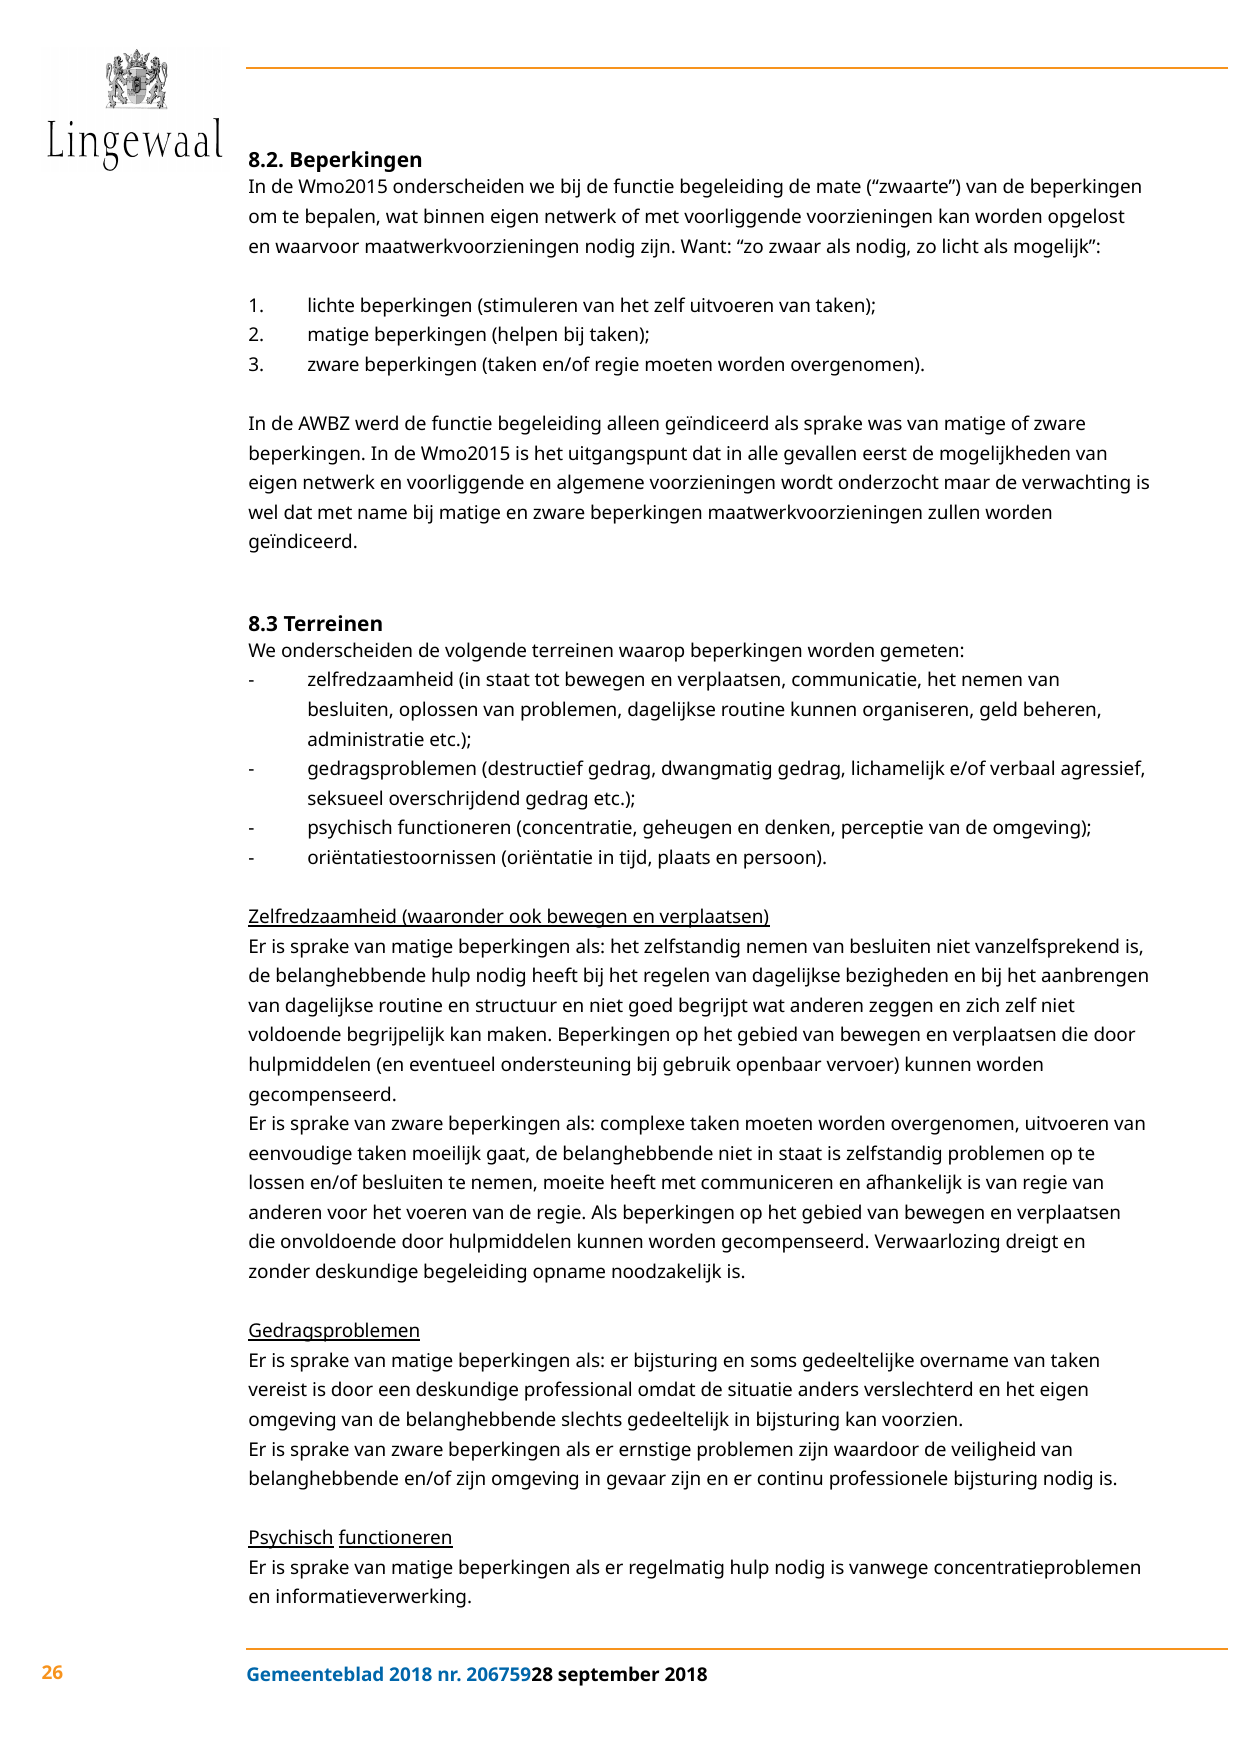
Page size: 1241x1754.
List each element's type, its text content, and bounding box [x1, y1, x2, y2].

picture [41, 47, 231, 172]
text Er is sprake van matige beperkingen als: het zelfstandig nemen van besluiten niet vanzelfsprekend is, de belanghebbende hulp nodig heeft bij het regelen van dagelijkse bezigheden en bij het aanbrengen van dagelijkse routine en structuur en niet goed begrijpt wat anderen zeggen en zich zelf niet voldoende begrijpelijk kan maken. Beperkingen op het gebied van bewegen en verplaatsen die door hulpmiddelen (en eventueel ondersteuning bij gebruik openbaar vervoer) kunnen worden gecompenseerd. [248, 933, 1152, 1107]
text Zelfredzaamheid (waaronder ook bewegen en verplaatsen) [248, 903, 1152, 929]
text 8.2. Beperkingen [248, 145, 1152, 174]
text Gedragsproblemen [248, 1317, 1152, 1343]
text We onderscheiden de volgende terreinen waarop beperkingen worden gemeten: [248, 637, 1152, 663]
text Er is sprake van matige beperkingen als: er bijsturing en soms gedeeltelijke overname van taken vereist is door een deskundige professional omdat de situatie anders verslechterd en het eigen omgeving van de belanghebbende slechts gedeeltelijk in bijsturing kan voorzien. [248, 1347, 1152, 1432]
list gedragsproblemen (destructief gedrag, dwangmatig gedrag, lichamelijk e/of verbaal agressief, seksueel overschrijdend gedrag etc.); [248, 755, 1152, 811]
text 8.3 Terreinen [248, 609, 1152, 637]
text In de Wmo2015 onderscheiden we bij de functie begeleiding de mate (“zwaarte”) van de beperkingen om te bepalen, wat binnen eigen netwerk of met voorliggende voorzieningen kan worden opgelost en waarvoor maatwerkvoorzieningen nodig zijn. Want: “zo zwaar als nodig, zo licht als mogelijk”: [248, 174, 1152, 258]
list lichte beperkingen (stimuleren van het zelf uitvoeren van taken); [248, 292, 1152, 318]
text Er is sprake van matige beperkingen als er regelmatig hulp nodig is vanwege concentratieproblemen en informatieverwerking. [248, 1554, 1152, 1609]
list psychisch functioneren (concentratie, geheugen en denken, perceptie van de omgeving); [248, 814, 1152, 840]
list oriëntatiestoornissen (oriëntatie in tijd, plaats en persoon). [248, 844, 1152, 870]
text Er is sprake van zware beperkingen als er ernstige problemen zijn waardoor de veiligheid van belanghebbende en/of zijn omgeving in gevaar zijn en er continu professionele bijsturing nodig is. [248, 1436, 1152, 1491]
text Er is sprake van zware beperkingen als: complexe taken moeten worden overgenomen, uitvoeren van eenvoudige taken moeilijk gaat, de belanghebbende niet in staat is zelfstandig problemen op te lossen en/of besluiten te nemen, moeite heeft met communiceren en afhankelijk is van regie van anderen voor het voeren van de regie. Als beperkingen op het gebied van bewegen en verplaatsen die onvoldoende door hulpmiddelen kunnen worden gecompenseerd. Verwaarlozing dreigt en zonder deskundige begeleiding opname noodzakelijk is. [248, 1110, 1152, 1284]
list zware beperkingen (taken en/of regie moeten worden overgenomen). [248, 351, 1152, 377]
list zelfredzaamheid (in staat tot bewegen en verplaatsen, communicatie, het nemen van besluiten, oplossen van problemen, dagelijkse routine kunnen organiseren, geld beheren, administratie etc.); [248, 667, 1152, 752]
list matige beperkingen (helpen bij taken); [248, 322, 1152, 347]
text In de AWBZ werd de functie begeleiding alleen geïndiceerd als sprake was van matige of zware beperkingen. In de Wmo2015 is het uitgangspunt dat in alle gevallen eerst de mogelijkheden van eigen netwerk en voorliggende en algemene voorzieningen wordt onderzocht maar de verwachting is wel dat met name bij matige en zware beperkingen maatwerkvoorzieningen zullen worden geïndiceerd. [248, 410, 1152, 554]
text Psychisch functioneren [248, 1524, 1152, 1550]
